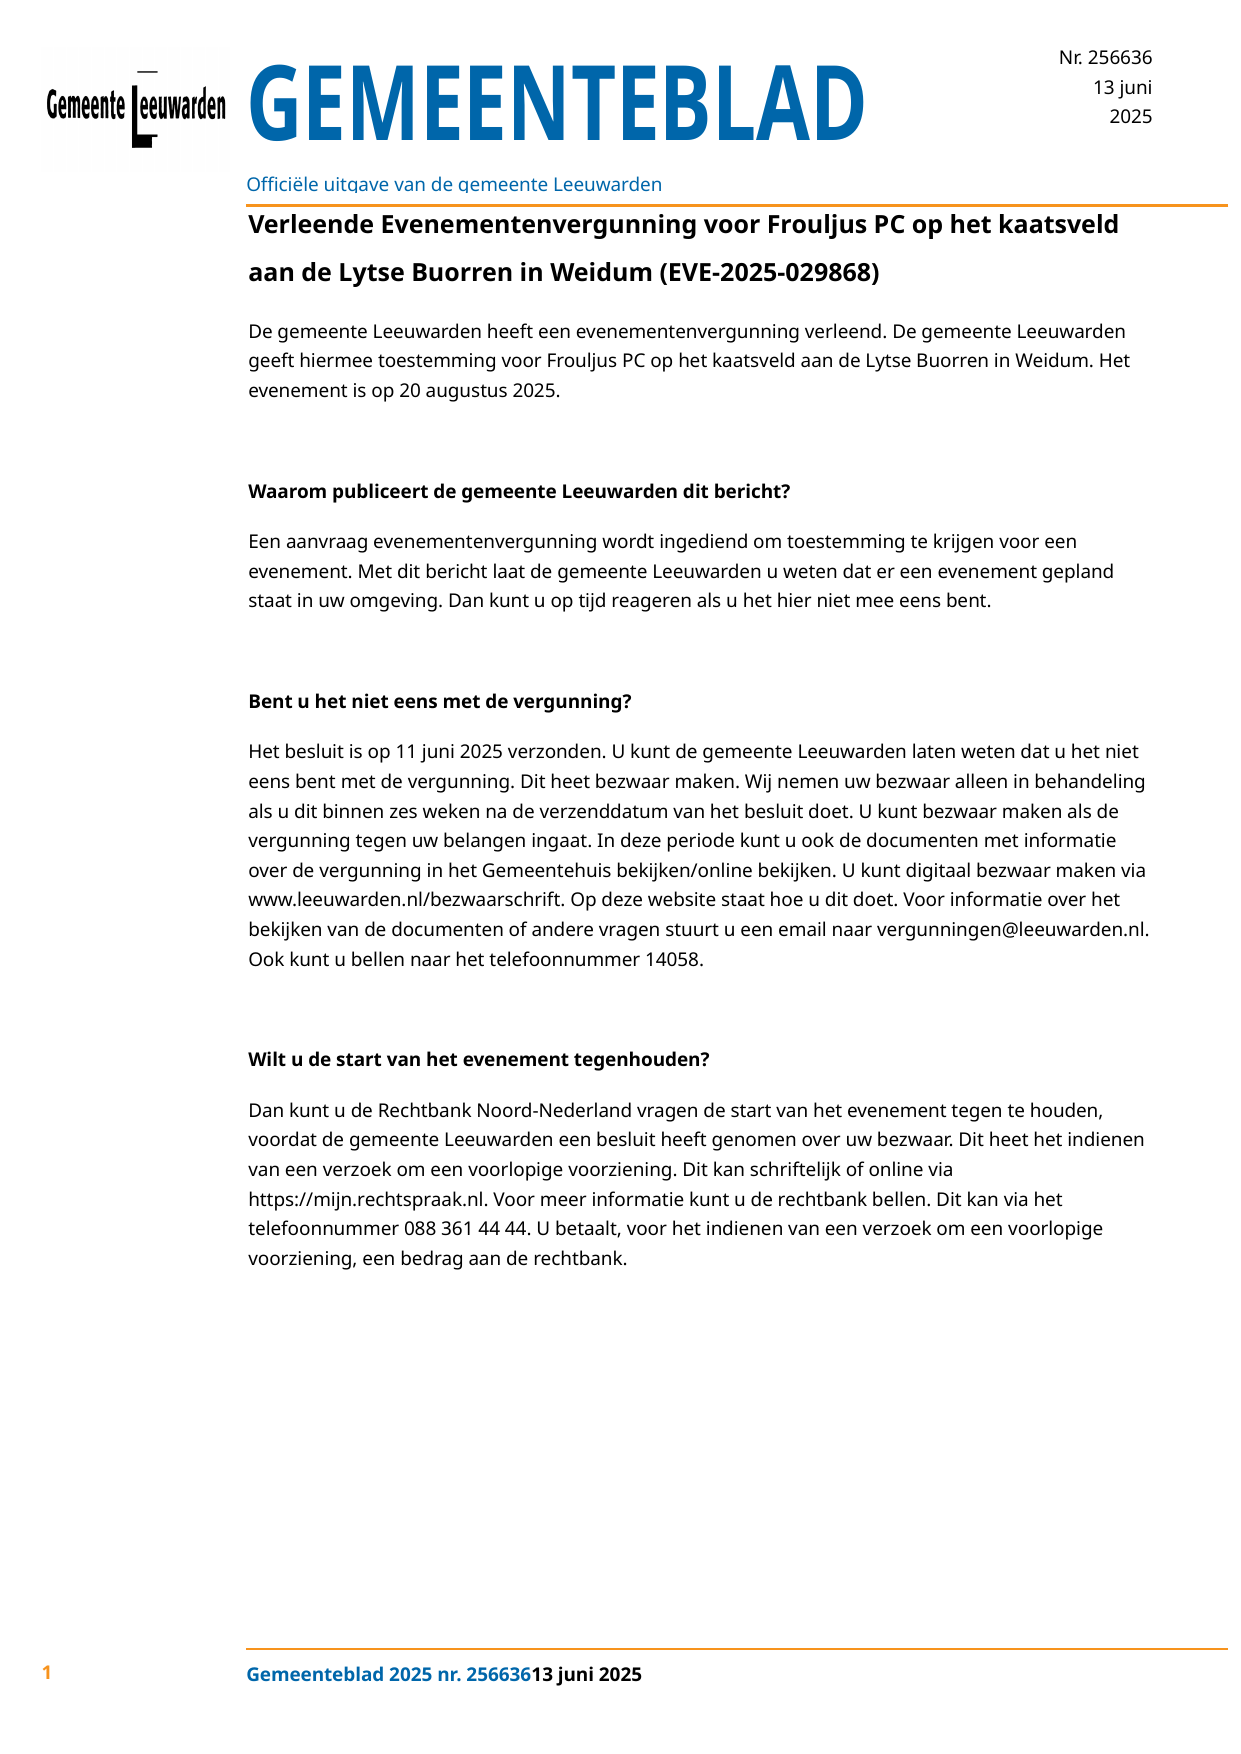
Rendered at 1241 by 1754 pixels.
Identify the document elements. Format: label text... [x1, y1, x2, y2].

text Het besluit is op 11 juni 2025 verzonden. U kunt de gemeente Leeuwarden laten weten dat u het niet eens bent met de vergunning. Dit heet bezwaar maken. Wij nemen uw bezwaar alleen in behandeling als u dit binnen zes weken na de verzenddatum van het besluit doet. U kunt bezwaar maken als de vergunning tegen uw belangen ingaat. In deze periode kunt u ook de documenten met informatie over de vergunning in het Gemeentehuis bekijken/online bekijken. U kunt digitaal bezwaar maken via www.leeuwarden.nl/bezwaarschrift. Op deze website staat hoe u dit doet. Voor informatie over het bekijken van de documenten of andere vragen stuurt u een email naar vergunningen@leeuwarden.nl. Ook kunt u bellen naar het telefoonnummer 14058. [248, 739, 1152, 972]
text Verleende Evenementenvergunning voor Frouljus PC op het kaatsveld aan de Lytse Buorren in Weidum (EVE-2025-029868) [248, 207, 1152, 288]
text De gemeente Leeuwarden heeft een evenementenvergunning verleend. De gemeente Leeuwarden geeft hiermee toestemming voor Frouljus PC op het kaatsveld aan de Lytse Buorren in Weidum. Het evenement is op 20 augustus 2025. [248, 318, 1152, 403]
text Wilt u de start van het evenement tegenhouden? [248, 1047, 1152, 1072]
picture [41, 47, 231, 172]
text Dan kunt u de Rechtbank Noord-Nederland vragen de start van het evenement tegen te houden, voordat de gemeente Leeuwarden een besluit heeft genomen over uw bezwaar. Dit heet het indienen van een verzoek om een voorlopige voorziening. Dit kan schriftelijk of online via https://mijn.rechtspraak.nl. Voor meer informatie kunt u de rechtbank bellen. Dit kan via het telefoonnummer 088 361 44 44. U betaalt, voor het indienen van een verzoek om een voorlopige voorziening, een bedrag aan de rechtbank. [248, 1097, 1152, 1271]
text Waarom publiceert de gemeente Leeuwarden dit bericht? [248, 478, 1152, 504]
text Bent u het niet eens met de vergunning? [248, 688, 1152, 714]
text Een aanvraag evenementenvergunning wordt ingediend om toestemming te krijgen voor een evenement. Met dit bericht laat de gemeente Leeuwarden u weten dat er een evenement gepland staat in uw omgeving. Dan kunt u op tijd reageren als u het hier niet mee eens bent. [248, 528, 1152, 613]
